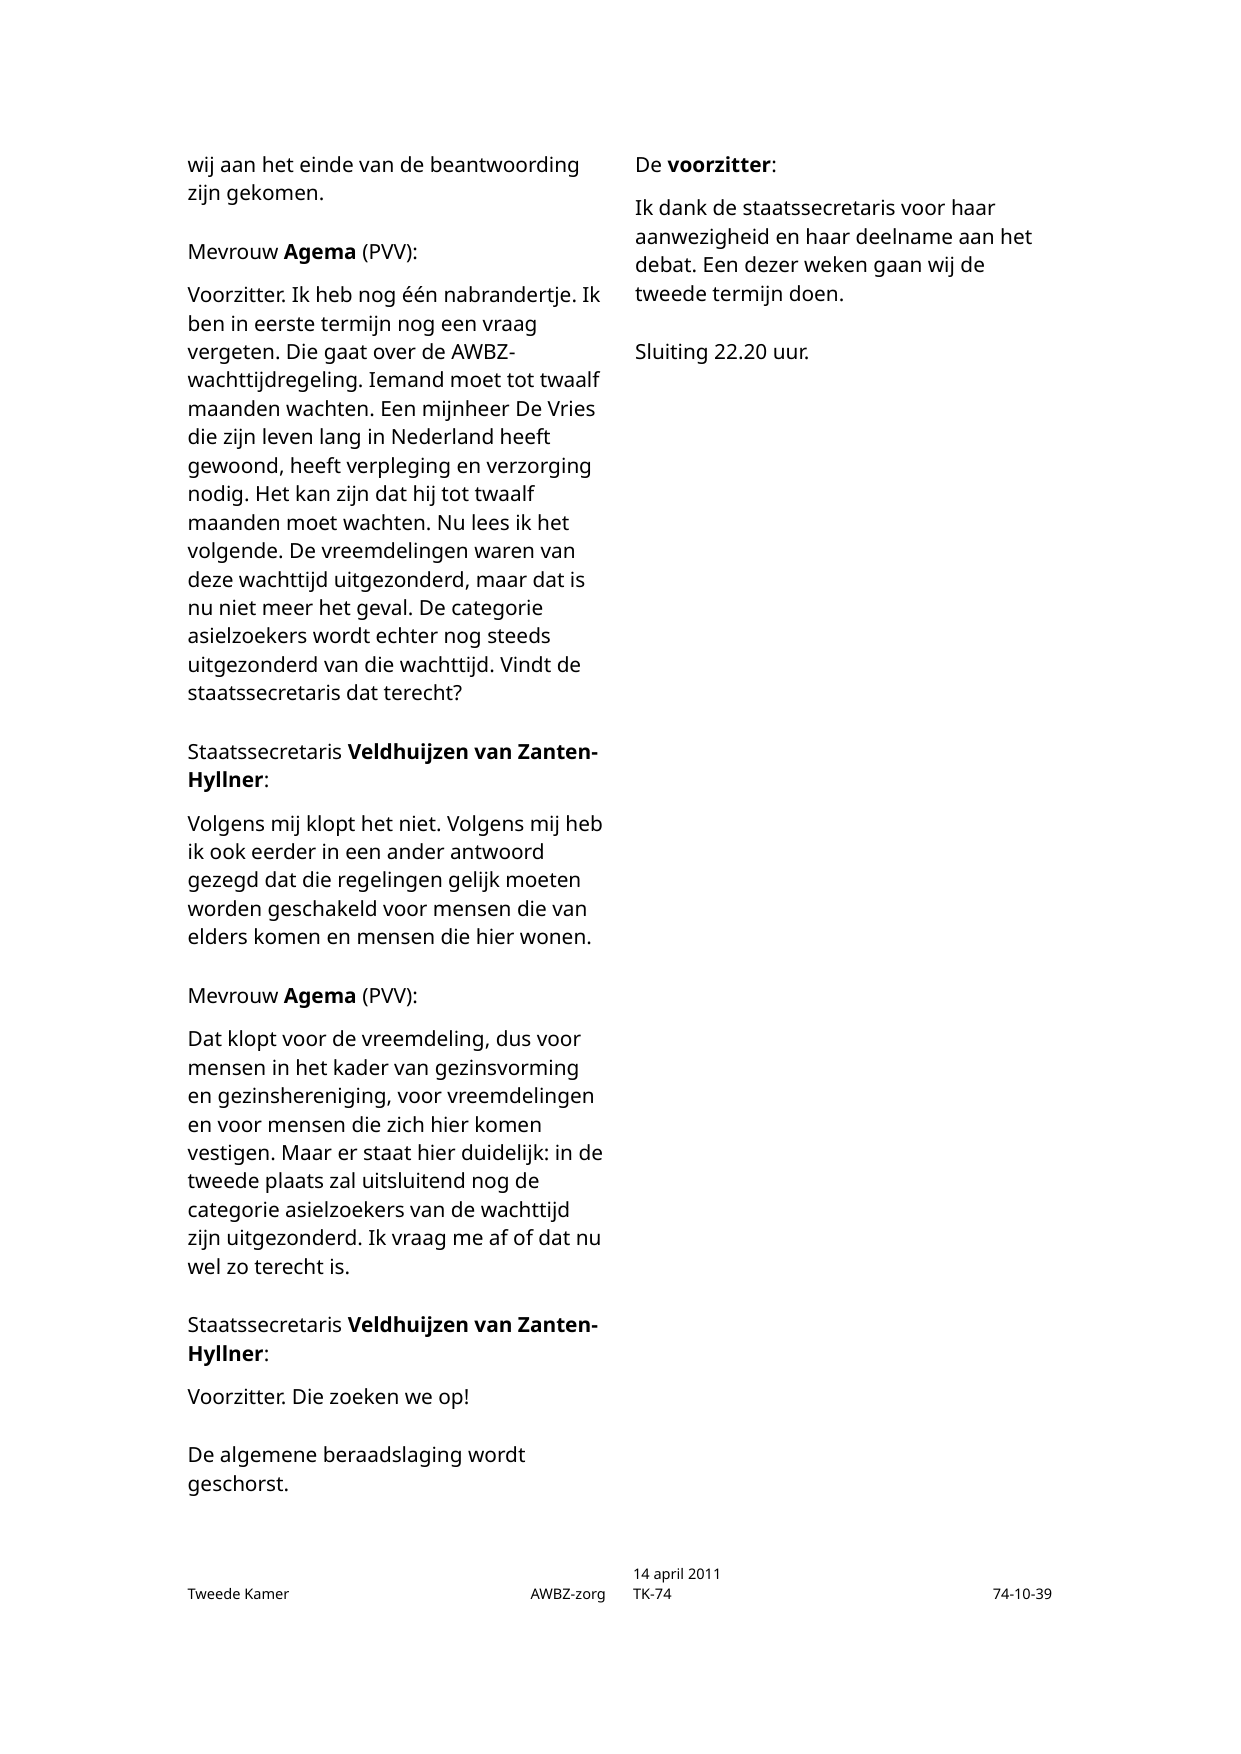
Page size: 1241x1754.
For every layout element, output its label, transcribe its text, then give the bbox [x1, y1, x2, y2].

text Staatssecretaris Veldhuijzen van Zanten-Hyllner: [187, 1310, 605, 1367]
text Staatssecretaris Veldhuijzen van Zanten-Hyllner: [187, 737, 605, 794]
text Volgens mij klopt het niet. Volgens mij heb ik ook eerder in een ander antwoord gezegd dat die regelingen gelijk moeten worden geschakeld voor mensen die van elders komen en mensen die hier wonen. [187, 809, 605, 951]
text Mevrouw Agema (PVV): [187, 237, 605, 265]
text De voorzitter: [635, 150, 1053, 178]
text Sluiting 22.20 uur. [635, 337, 1053, 366]
text De algemene beraadslaging wordt geschorst. [187, 1441, 605, 1497]
text Voorzitter. Ik heb nog één nabrandertje. Ik ben in eerste termijn nog een vraag vergeten. Die gaat over de AWBZ-wachttijdregeling. Iemand moet tot twaalf maanden wachten. Een mijnheer De Vries die zijn leven lang in Nederland heeft gewoond, heeft verpleging en verzorging nodig. Het kan zijn dat hij tot twaalf maanden moet wachten. Nu lees ik het volgende. De vreemdelingen waren van deze wachttijd uitgezonderd, maar dat is nu niet meer het geval. De categorie asielzoekers wordt echter nog steeds uitgezonderd van die wachttijd. Vindt de staatssecretaris dat terecht? [187, 280, 605, 707]
text Dat klopt voor de vreemdeling, dus voor mensen in het kader van gezinsvorming en gezinshereniging, voor vreemdelingen en voor mensen die zich hier komen vestigen. Maar er staat hier duidelijk: in de tweede plaats zal uitsluitend nog de categorie asielzoekers van de wachttijd zijn uitgezonderd. Ik vraag me af of dat nu wel zo terecht is. [187, 1024, 605, 1280]
text Voorzitter. Die zoeken we op! [187, 1382, 605, 1411]
text Mevrouw Agema (PVV): [187, 981, 605, 1009]
text Ik dank de staatssecretaris voor haar aanwezigheid en haar deelname aan het debat. Een dezer weken gaan wij de tweede termijn doen. [635, 193, 1053, 307]
text wij aan het einde van de beantwoording zijn gekomen. [187, 150, 605, 207]
